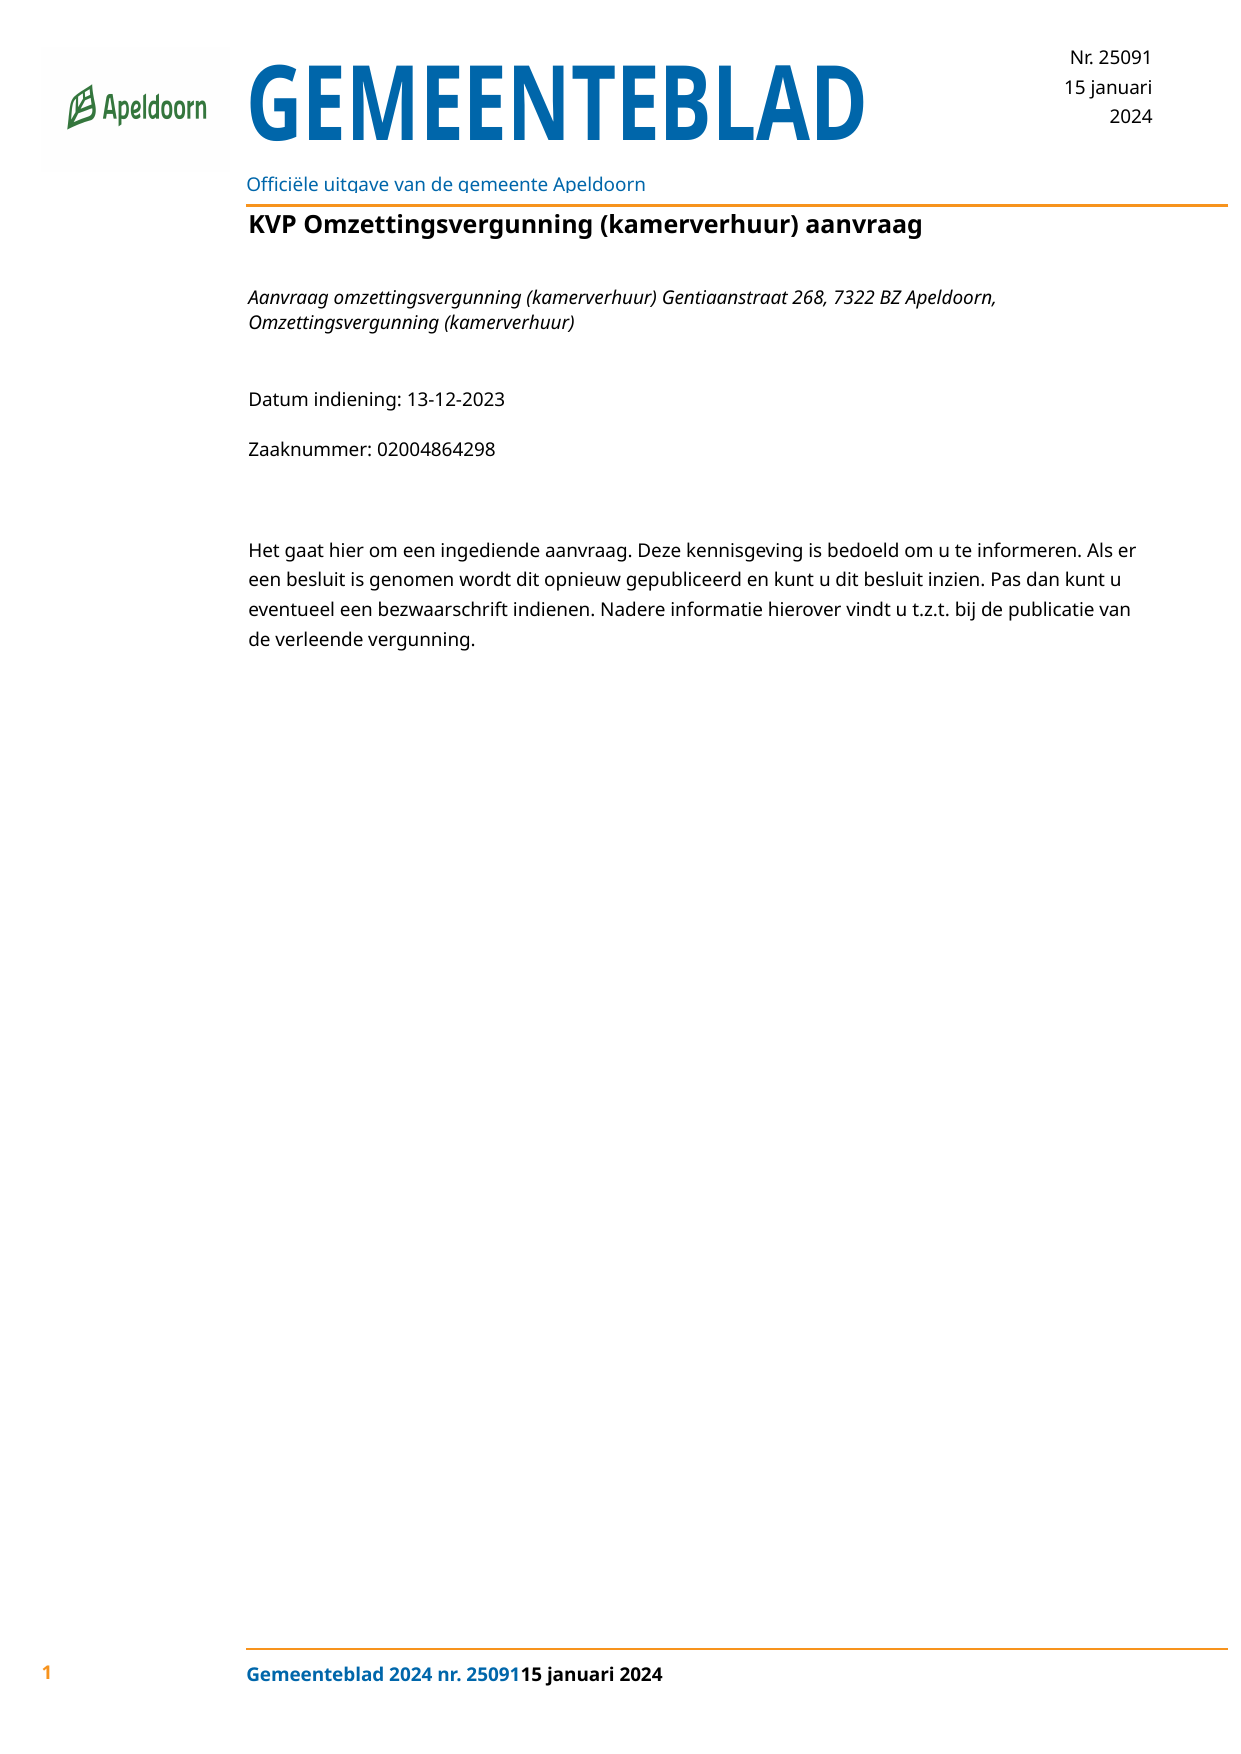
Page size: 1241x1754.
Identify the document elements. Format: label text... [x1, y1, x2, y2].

text Het gaat hier om een ingediende aanvraag. Deze kennisgeving is bedoeld om u te informeren. Als er een besluit is genomen wordt dit opnieuw gepubliceerd en kunt u dit besluit inzien. Pas dan kunt u eventueel een bezwaarschrift indienen. Nadere informatie hierover vindt u t.z.t. bij de publicatie van de verleende vergunning. [248, 537, 1152, 651]
text Aanvraag omzettingsvergunning (kamerverhuur) Gentiaanstraat 268, 7322 BZ Apeldoorn, Omzettingsvergunning (kamerverhuur) [248, 284, 1152, 335]
picture [41, 47, 231, 172]
text KVP Omzettingsvergunning (kamerverhuur) aanvraag [248, 207, 1152, 241]
text Zaaknummer: 02004864298 [248, 436, 1152, 462]
text Datum indiening: 13-12-2023 [248, 386, 1152, 411]
